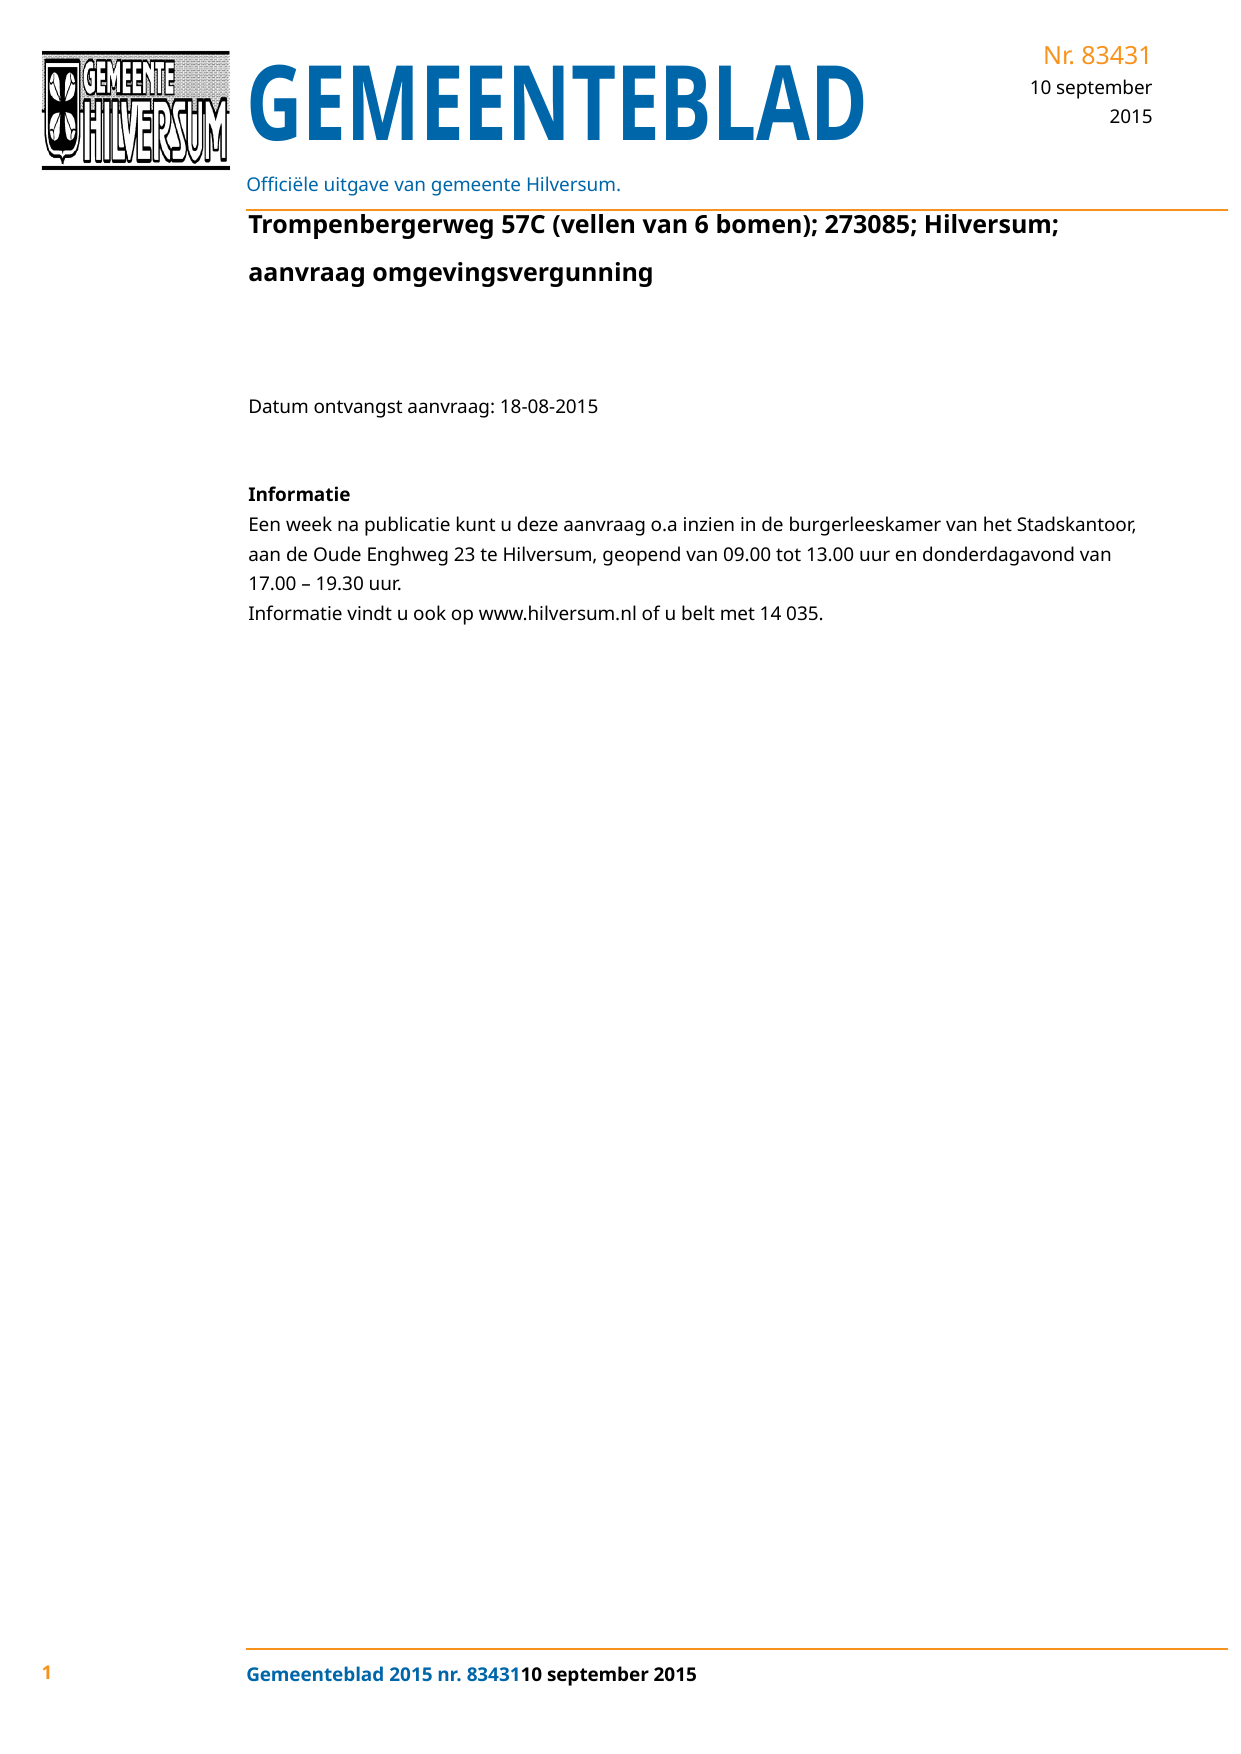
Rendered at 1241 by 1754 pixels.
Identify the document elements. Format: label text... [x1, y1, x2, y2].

text Trompenbergerweg 57C (vellen van 6 bomen); 273085; Hilversum; aanvraag omgevingsvergunning [248, 211, 1152, 288]
text aan de Oude Enghweg 23 te Hilversum, geopend van 09.00 tot 13.00 uur en donderdagavond van 17.00 – 19.30 uur. [248, 541, 1152, 596]
text Een week na publicatie kunt u deze aanvraag o.a inzien in de burgerleeskamer van het Stadskantoor, [248, 511, 1152, 537]
text Informatie [248, 482, 1152, 507]
text Datum ontvangst aanvraag: 18-08-2015 [248, 393, 1152, 419]
text Informatie vindt u ook op www.hilversum.nl of u belt met 14 035. [248, 600, 1152, 626]
picture [41, 47, 231, 172]
